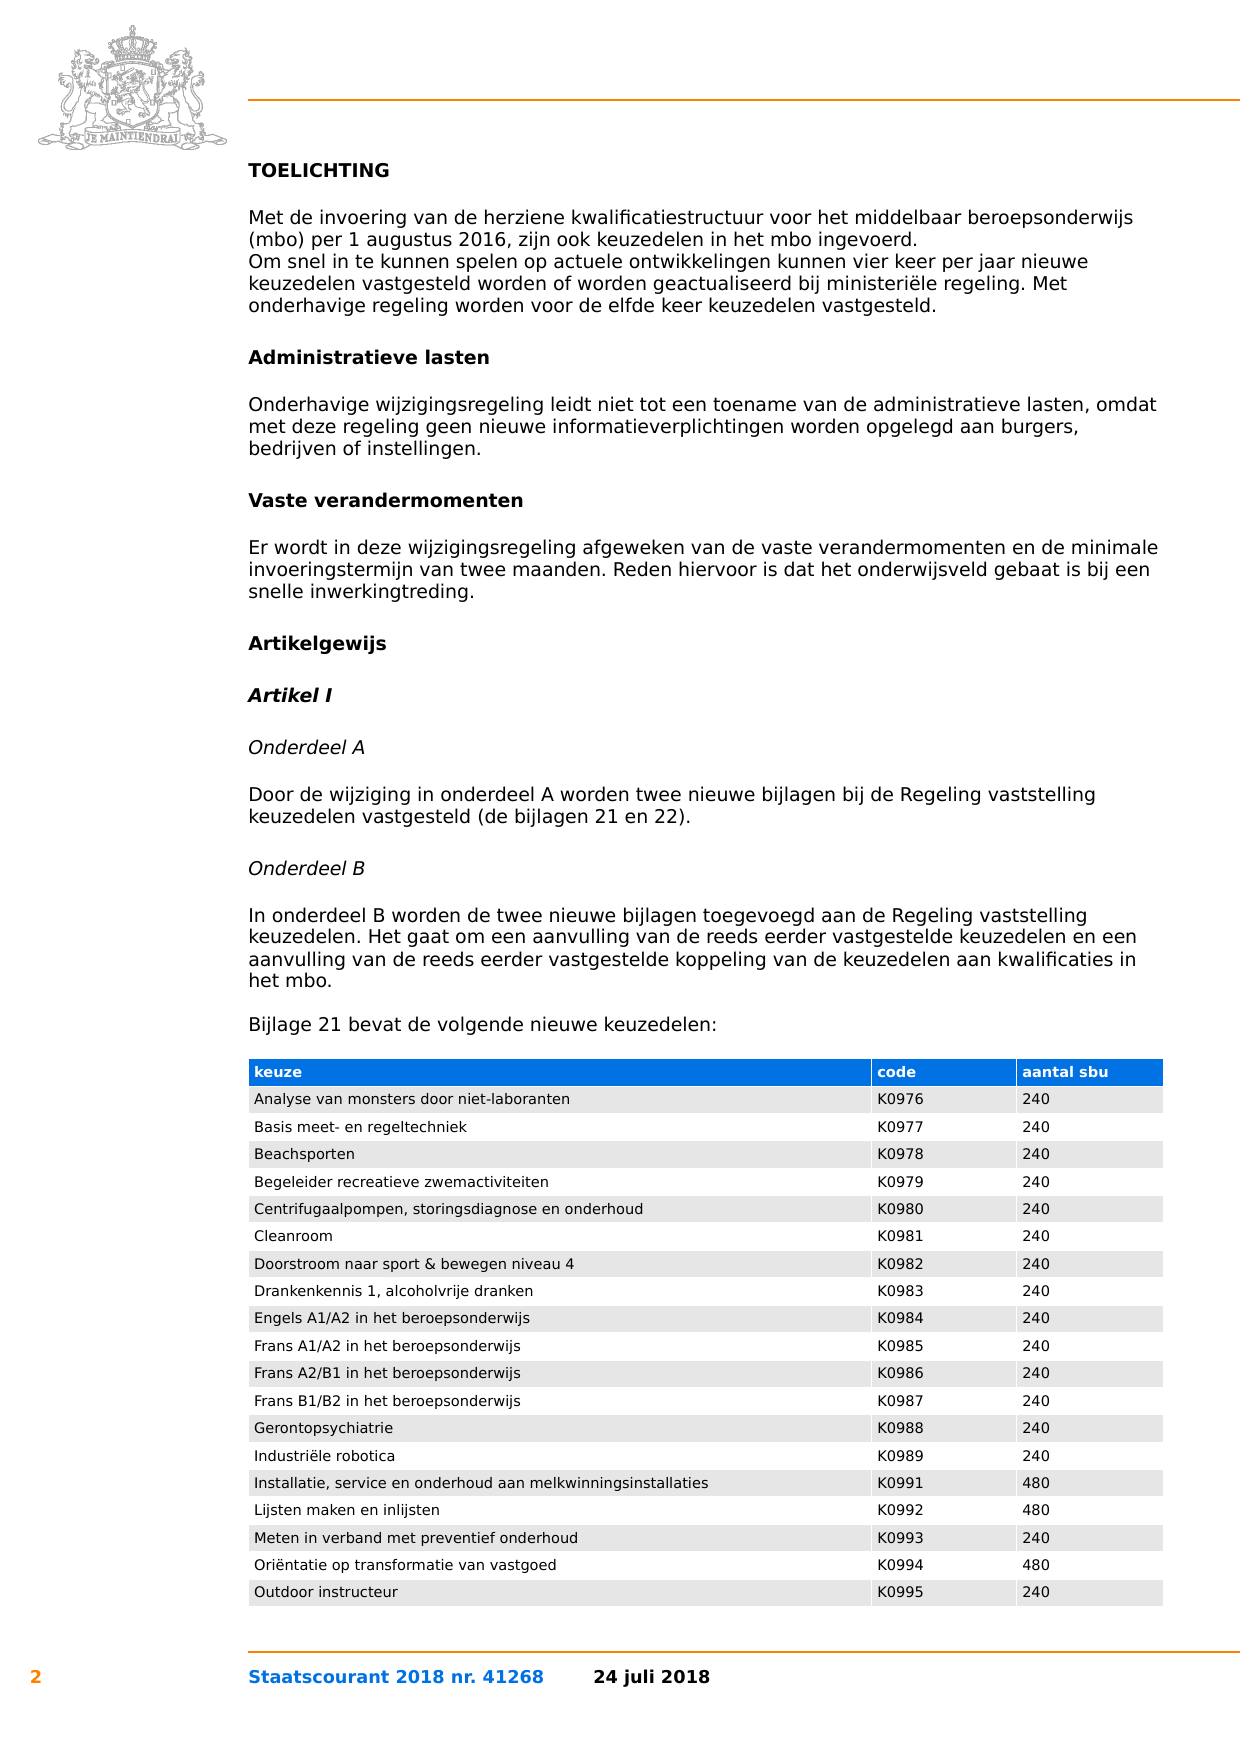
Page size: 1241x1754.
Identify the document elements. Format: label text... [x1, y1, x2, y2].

table_cell 240 [1017, 1525, 1163, 1551]
table_cell 240 [1017, 1333, 1163, 1359]
table_cell 240 [1017, 1306, 1163, 1332]
picture [38, 25, 227, 150]
table_cell Frans B1/B2 in het beroepsonderwijs [249, 1388, 871, 1414]
subtitle Onderdeel A [248, 737, 1163, 758]
table_header code [872, 1059, 1016, 1086]
table_cell K0993 [872, 1525, 1016, 1551]
text Door de wijziging in onderdeel A worden twee nieuwe bijlagen bij de Regeling vaststelling keuzedelen vastgesteld (de bijlagen 21 en 22). [248, 783, 1163, 827]
table_cell Cleanroom [249, 1224, 871, 1250]
table_cell 240 [1017, 1087, 1163, 1113]
table_cell 240 [1017, 1251, 1163, 1277]
table_cell K0979 [872, 1169, 1016, 1195]
subtitle Vaste verandermomenten [248, 490, 1163, 512]
table_cell K0992 [872, 1498, 1016, 1524]
table_cell K0980 [872, 1196, 1016, 1222]
text Er wordt in deze wijzigingsregeling afgeweken van de vaste verandermomenten en de minimale invoeringstermijn van twee maanden. Reden hiervoor is dat het onderwijsveld gebaat is bij een snelle inwerkingtreding. [248, 537, 1163, 603]
table_cell Lijsten maken en inlijsten [249, 1498, 871, 1524]
table_cell Frans A2/B1 in het beroepsonderwijs [249, 1361, 871, 1387]
table_cell Gerontopsychiatrie [249, 1415, 871, 1442]
text Met de invoering van de herziene kwalificatiestructuur voor het middelbaar beroepsonderwijs (mbo) per 1 augustus 2016, zijn ook keuzedelen in het mbo ingevoerd. [248, 207, 1163, 251]
table_cell 240 [1017, 1278, 1163, 1305]
subtitle Artikelgewijs [248, 633, 1163, 654]
text In onderdeel B worden de twee nieuwe bijlagen toegevoegd aan de Regeling vaststelling keuzedelen. Het gaat om een aanvulling van de reeds eerder vastgestelde keuzedelen en een aanvulling van de reeds eerder vastgestelde koppeling van de keuzedelen aan kwalificaties in het mbo. [248, 904, 1163, 992]
table_cell 240 [1017, 1141, 1163, 1168]
table_cell 240 [1017, 1388, 1163, 1414]
table_cell K0989 [872, 1443, 1016, 1469]
table_cell K0983 [872, 1278, 1016, 1305]
table_header keuze [249, 1059, 871, 1086]
text Om snel in te kunnen spelen op actuele ontwikkelingen kunnen vier keer per jaar nieuwe keuzedelen vastgesteld worden of worden geactualiseerd bij ministeriële regeling. Met onderhavige regeling worden voor de elfde keer keuzedelen vastgesteld. [248, 251, 1163, 317]
table_cell K0988 [872, 1415, 1016, 1442]
text Bijlage 21 bevat de volgende nieuwe keuzedelen: [248, 1014, 1163, 1036]
table_cell Centrifugaalpompen, storingsdiagnose en onderhoud [249, 1196, 871, 1222]
subtitle Administratieve lasten [248, 347, 1163, 369]
table_cell Installatie, service en onderhoud aan melkwinningsinstallaties [249, 1470, 871, 1496]
table_cell K0986 [872, 1361, 1016, 1387]
table_cell K0985 [872, 1333, 1016, 1359]
table_cell 240 [1017, 1224, 1163, 1250]
table_cell 480 [1017, 1470, 1163, 1496]
table_cell 240 [1017, 1114, 1163, 1140]
table_cell K0987 [872, 1388, 1016, 1414]
table_cell K0994 [872, 1552, 1016, 1579]
table_cell 480 [1017, 1498, 1163, 1524]
table_cell K0991 [872, 1470, 1016, 1496]
table_cell 240 [1017, 1361, 1163, 1387]
table_cell 240 [1017, 1196, 1163, 1222]
table_cell Outdoor instructeur [249, 1580, 871, 1606]
table_cell K0977 [872, 1114, 1016, 1140]
table_cell K0984 [872, 1306, 1016, 1332]
table_cell Analyse van monsters door niet-laboranten [249, 1087, 871, 1113]
table_cell 240 [1017, 1169, 1163, 1195]
table_cell 240 [1017, 1580, 1163, 1606]
table_cell K0978 [872, 1141, 1016, 1168]
table_cell K0976 [872, 1087, 1016, 1113]
table_cell 240 [1017, 1443, 1163, 1469]
table_cell K0995 [872, 1580, 1016, 1606]
text Onderhavige wijzigingsregeling leidt niet tot een toename van de administratieve lasten, omdat met deze regeling geen nieuwe informatieverplichtingen worden opgelegd aan burgers, bedrijven of instellingen. [248, 394, 1163, 460]
table_cell Oriëntatie op transformatie van vastgoed [249, 1552, 871, 1579]
subtitle Artikel I [248, 684, 1163, 707]
table_cell Beachsporten [249, 1141, 871, 1168]
table_cell 480 [1017, 1552, 1163, 1579]
table_cell Begeleider recreatieve zwemactiviteiten [249, 1169, 871, 1195]
table_cell Doorstroom naar sport & bewegen niveau 4 [249, 1251, 871, 1277]
subtitle TOELICHTING [248, 160, 1163, 182]
table_cell K0981 [872, 1224, 1016, 1250]
table_cell Industriële robotica [249, 1443, 871, 1469]
table_cell Basis meet- en regeltechniek [249, 1114, 871, 1140]
table_cell Meten in verband met preventief onderhoud [249, 1525, 871, 1551]
table_cell Engels A1/A2 in het beroepsonderwijs [249, 1306, 871, 1332]
table_cell K0982 [872, 1251, 1016, 1277]
table_header aantal sbu [1017, 1059, 1163, 1086]
table_cell Drankenkennis 1, alcoholvrije dranken [249, 1278, 871, 1305]
table_cell Frans A1/A2 in het beroepsonderwijs [249, 1333, 871, 1359]
subtitle Onderdeel B [248, 857, 1163, 879]
table_cell 240 [1017, 1415, 1163, 1442]
